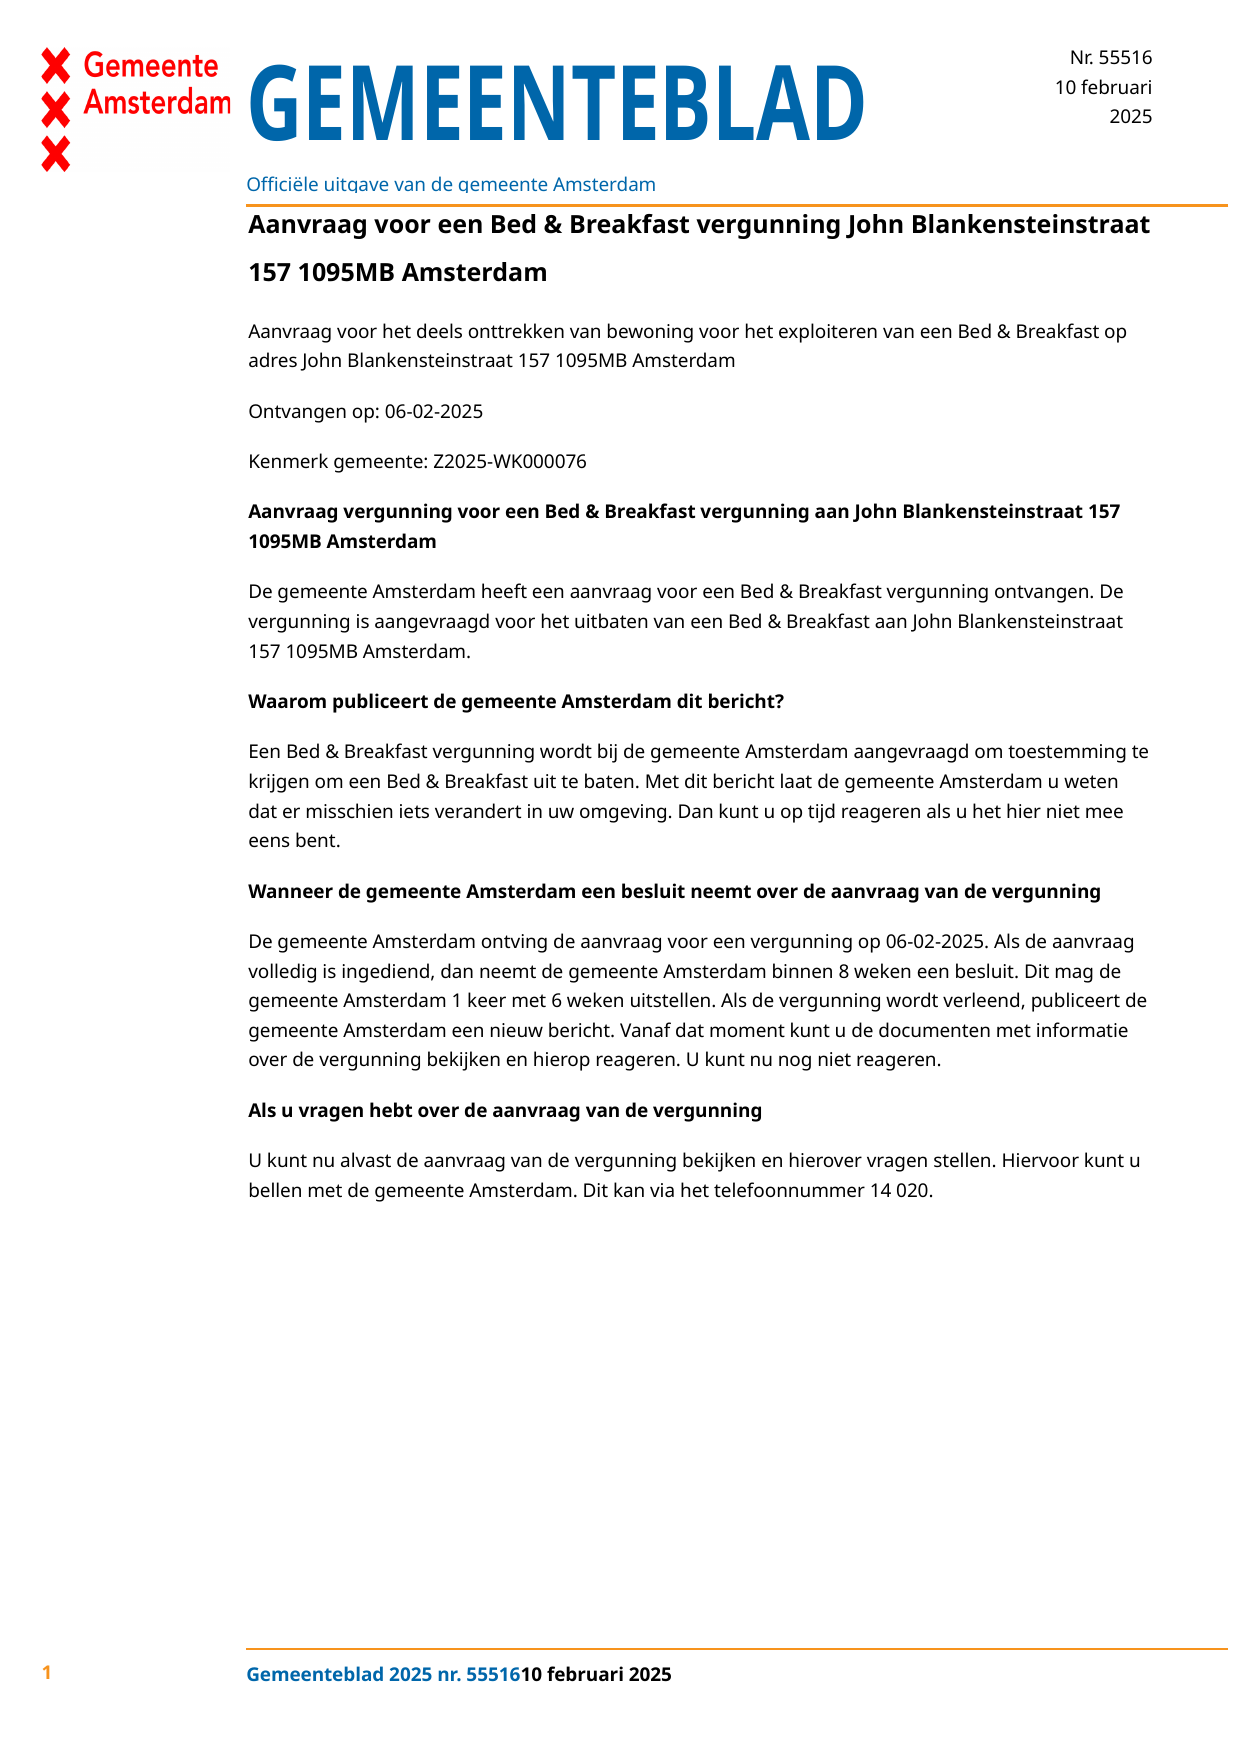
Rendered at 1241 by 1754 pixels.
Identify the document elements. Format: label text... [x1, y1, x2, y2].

text Als u vragen hebt over de aanvraag van de vergunning [248, 1097, 1152, 1123]
text Aanvraag voor een Bed & Breakfast vergunning John Blankensteinstraat 157 1095MB Amsterdam [248, 207, 1152, 288]
text De gemeente Amsterdam heeft een aanvraag voor een Bed & Breakfast vergunning ontvangen. De vergunning is aangevraagd voor het uitbaten van een Bed & Breakfast aan John Blankensteinstraat 157 1095MB Amsterdam. [248, 579, 1152, 664]
text Waarom publiceert de gemeente Amsterdam dit bericht? [248, 688, 1152, 714]
text Aanvraag voor het deels onttrekken van bewoning voor het exploiteren van een Bed & Breakfast op adres John Blankensteinstraat 157 1095MB Amsterdam [248, 318, 1152, 373]
text De gemeente Amsterdam ontving de aanvraag voor een vergunning op 06-02-2025. Als de aanvraag volledig is ingediend, dan neemt de gemeente Amsterdam binnen 8 weken een besluit. Dit mag de gemeente Amsterdam 1 keer met 6 weken uitstellen. Als de vergunning wordt verleend, publiceert de gemeente Amsterdam een nieuw bericht. Vanaf dat moment kunt u de documenten met informatie over de vergunning bekijken en hierop reageren. U kunt nu nog niet reageren. [248, 928, 1152, 1072]
picture [41, 47, 231, 172]
text Aanvraag vergunning voor een Bed & Breakfast vergunning aan John Blankensteinstraat 157 1095MB Amsterdam [248, 499, 1152, 554]
text Ontvangen op: 06-02-2025 [248, 398, 1152, 424]
text Een Bed & Breakfast vergunning wordt bij de gemeente Amsterdam aangevraagd om toestemming te krijgen om een Bed & Breakfast uit te baten. Met dit bericht laat de gemeente Amsterdam u weten dat er misschien iets verandert in uw omgeving. Dan kunt u op tijd reageren als u het hier niet mee eens bent. [248, 739, 1152, 853]
text Kenmerk gemeente: Z2025-WK000076 [248, 448, 1152, 474]
text U kunt nu alvast de aanvraag van de vergunning bekijken en hierover vragen stellen. Hiervoor kunt u bellen met de gemeente Amsterdam. Dit kan via het telefoonnummer 14 020. [248, 1147, 1152, 1203]
text Wanneer de gemeente Amsterdam een besluit neemt over de aanvraag van de vergunning [248, 878, 1152, 904]
